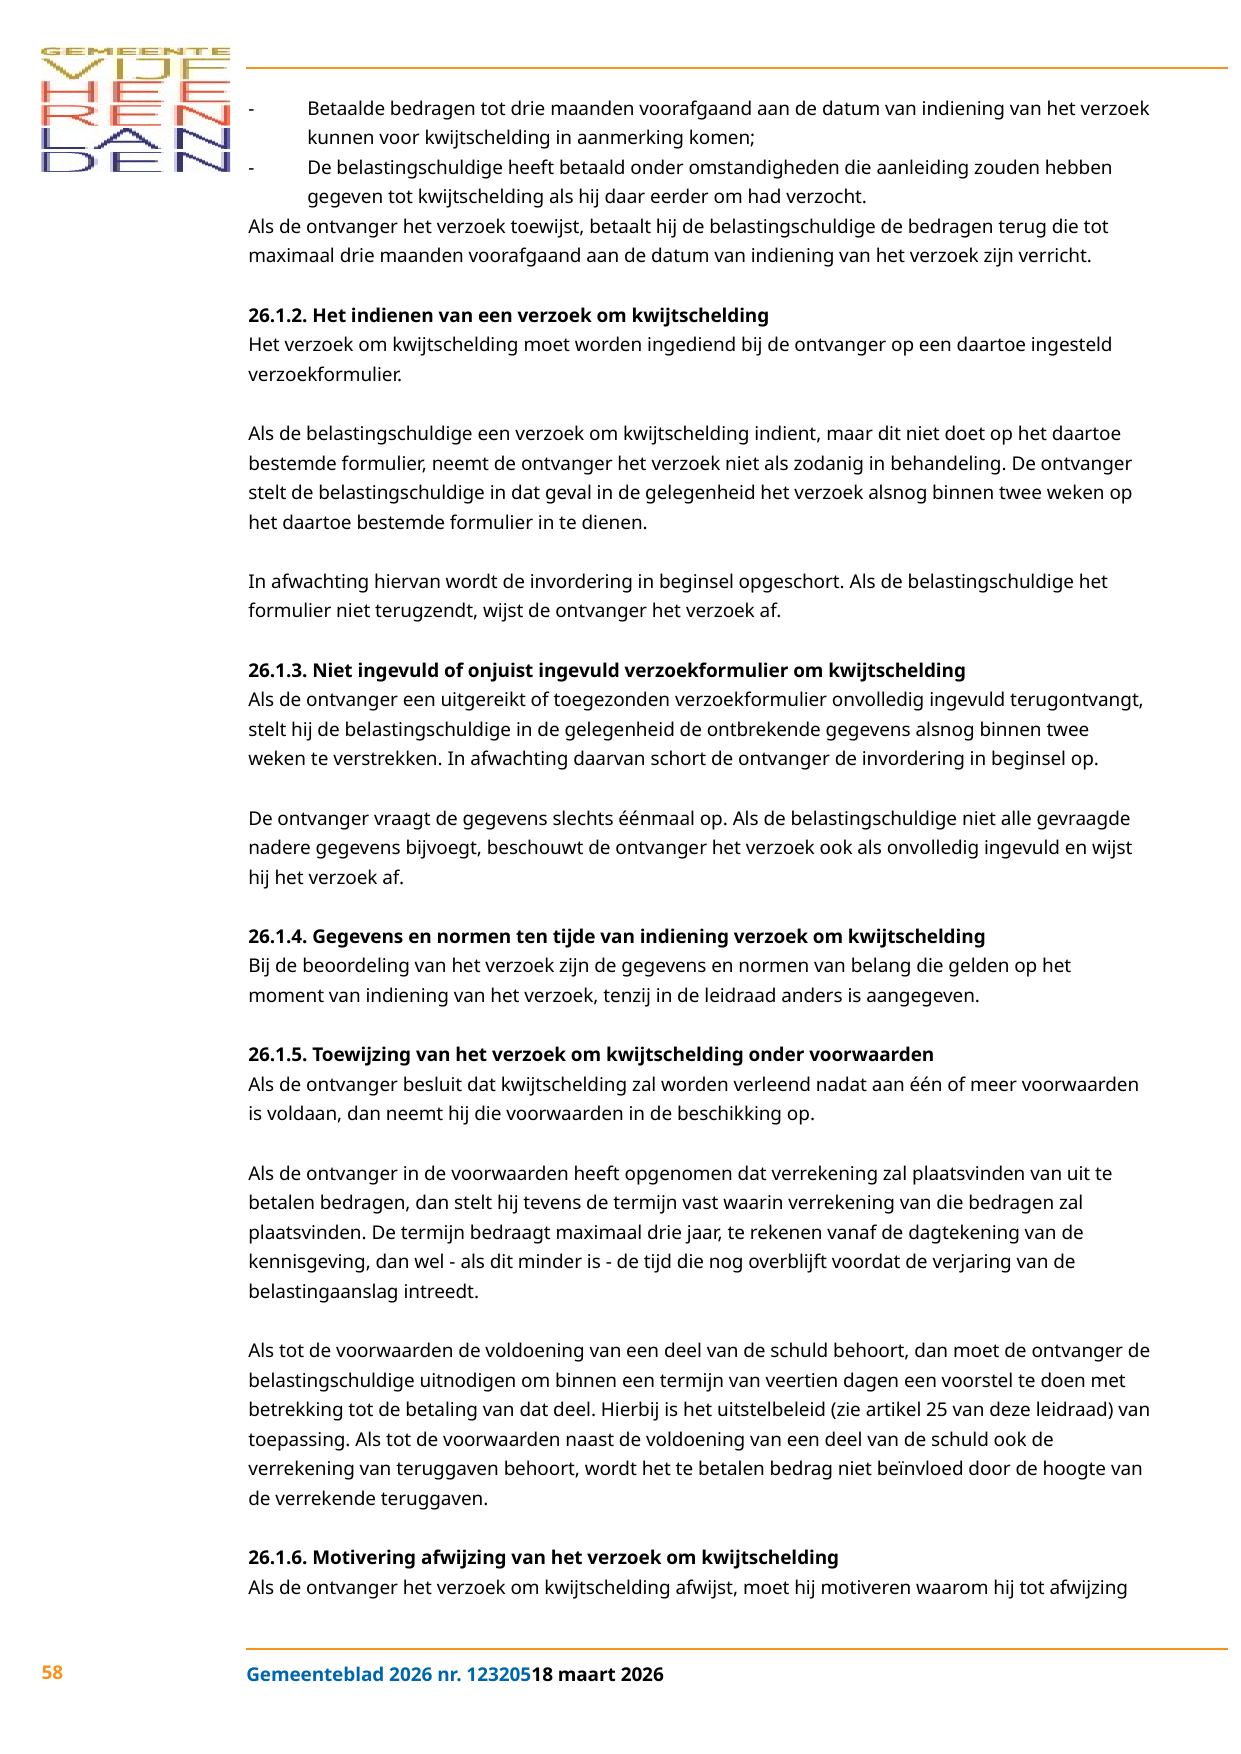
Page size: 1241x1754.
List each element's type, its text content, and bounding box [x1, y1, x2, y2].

text De ontvanger vraagt de gegevens slechts éénmaal op. Als de belastingschuldige niet alle gevraagde nadere gegevens bijvoegt, beschouwt de ontvanger het verzoek ook als onvolledig ingevuld en wijst hij het verzoek af. [248, 805, 1152, 890]
text 26.1.3. Niet ingevuld of onjuist ingevuld verzoekformulier om kwijtschelding [248, 657, 1152, 683]
text Als de ontvanger het verzoek toewijst, betaalt hij de belastingschuldige de bedragen terug die tot maximaal drie maanden voorafgaand aan de datum van indiening van het verzoek zijn verricht. [248, 213, 1152, 268]
list Betaalde bedragen tot drie maanden voorafgaand aan de datum van indiening van het verzoek kunnen voor kwijtschelding in aanmerking komen; [248, 95, 1152, 150]
text Het verzoek om kwijtschelding moet worden ingediend bij de ontvanger op een daartoe ingesteld verzoekformulier. [248, 331, 1152, 387]
list De belastingschuldige heeft betaald onder omstandigheden die aanleiding zouden hebben gegeven tot kwijtschelding als hij daar eerder om had verzocht. [248, 154, 1152, 209]
text Als tot de voorwaarden de voldoening van een deel van de schuld behoort, dan moet de ontvanger de belastingschuldige uitnodigen om binnen een termijn van veertien dagen een voorstel te doen met betrekking tot de betaling van dat deel. Hierbij is het uitstelbeleid (zie artikel 25 van deze leidraad) van toepassing. Als tot de voorwaarden naast de voldoening van een deel van de schuld ook de verrekening van teruggaven behoort, wordt het te betalen bedrag niet beïnvloed door de hoogte van de verrekende teruggaven. [248, 1337, 1152, 1511]
text 26.1.4. Gegevens en normen ten tijde van indiening verzoek om kwijtschelding [248, 923, 1152, 949]
text 26.1.2. Het indienen van een verzoek om kwijtschelding [248, 302, 1152, 328]
text In afwachting hiervan wordt de invordering in beginsel opgeschort. Als de belastingschuldige het formulier niet terugzendt, wijst de ontvanger het verzoek af. [248, 568, 1152, 623]
text Als de ontvanger een uitgereikt of toegezonden verzoekformulier onvolledig ingevuld terugontvangt, stelt hij de belastingschuldige in de gelegenheid de ontbrekende gegevens alsnog binnen twee weken te verstrekken. In afwachting daarvan schort de ontvanger de invordering in beginsel op. [248, 686, 1152, 771]
text Bij de beoordeling van het verzoek zijn de gegevens en normen van belang die gelden op het moment van indiening van het verzoek, tenzij in de leidraad anders is aangegeven. [248, 953, 1152, 1008]
text 26.1.6. Motivering afwijzing van het verzoek om kwijtschelding [248, 1544, 1152, 1570]
text 26.1.5. Toewijzing van het verzoek om kwijtschelding onder voorwaarden [248, 1041, 1152, 1067]
text Als de ontvanger in de voorwaarden heeft opgenomen dat verrekening zal plaatsvinden van uit te betalen bedragen, dan stelt hij tevens de termijn vast waarin verrekening van die bedragen zal plaatsvinden. De termijn bedraagt maximaal drie jaar, te rekenen vanaf de dagtekening van de kennisgeving, dan wel - als dit minder is - de tijd die nog overblijft voordat de verjaring van de belastingaanslag intreedt. [248, 1160, 1152, 1304]
text Als de ontvanger het verzoek om kwijtschelding afwijst, moet hij motiveren waarom hij tot afwijzing [248, 1574, 1152, 1600]
text Als de belastingschuldige een verzoek om kwijtschelding indient, maar dit niet doet op het daartoe bestemde formulier, neemt de ontvanger het verzoek niet als zodanig in behandeling. De ontvanger stelt de belastingschuldige in dat geval in de gelegenheid het verzoek alsnog binnen twee weken op het daartoe bestemde formulier in te dienen. [248, 420, 1152, 535]
picture [41, 47, 231, 172]
text Als de ontvanger besluit dat kwijtschelding zal worden verleend nadat aan één of meer voorwaarden is voldaan, dan neemt hij die voorwaarden in de beschikking op. [248, 1071, 1152, 1126]
